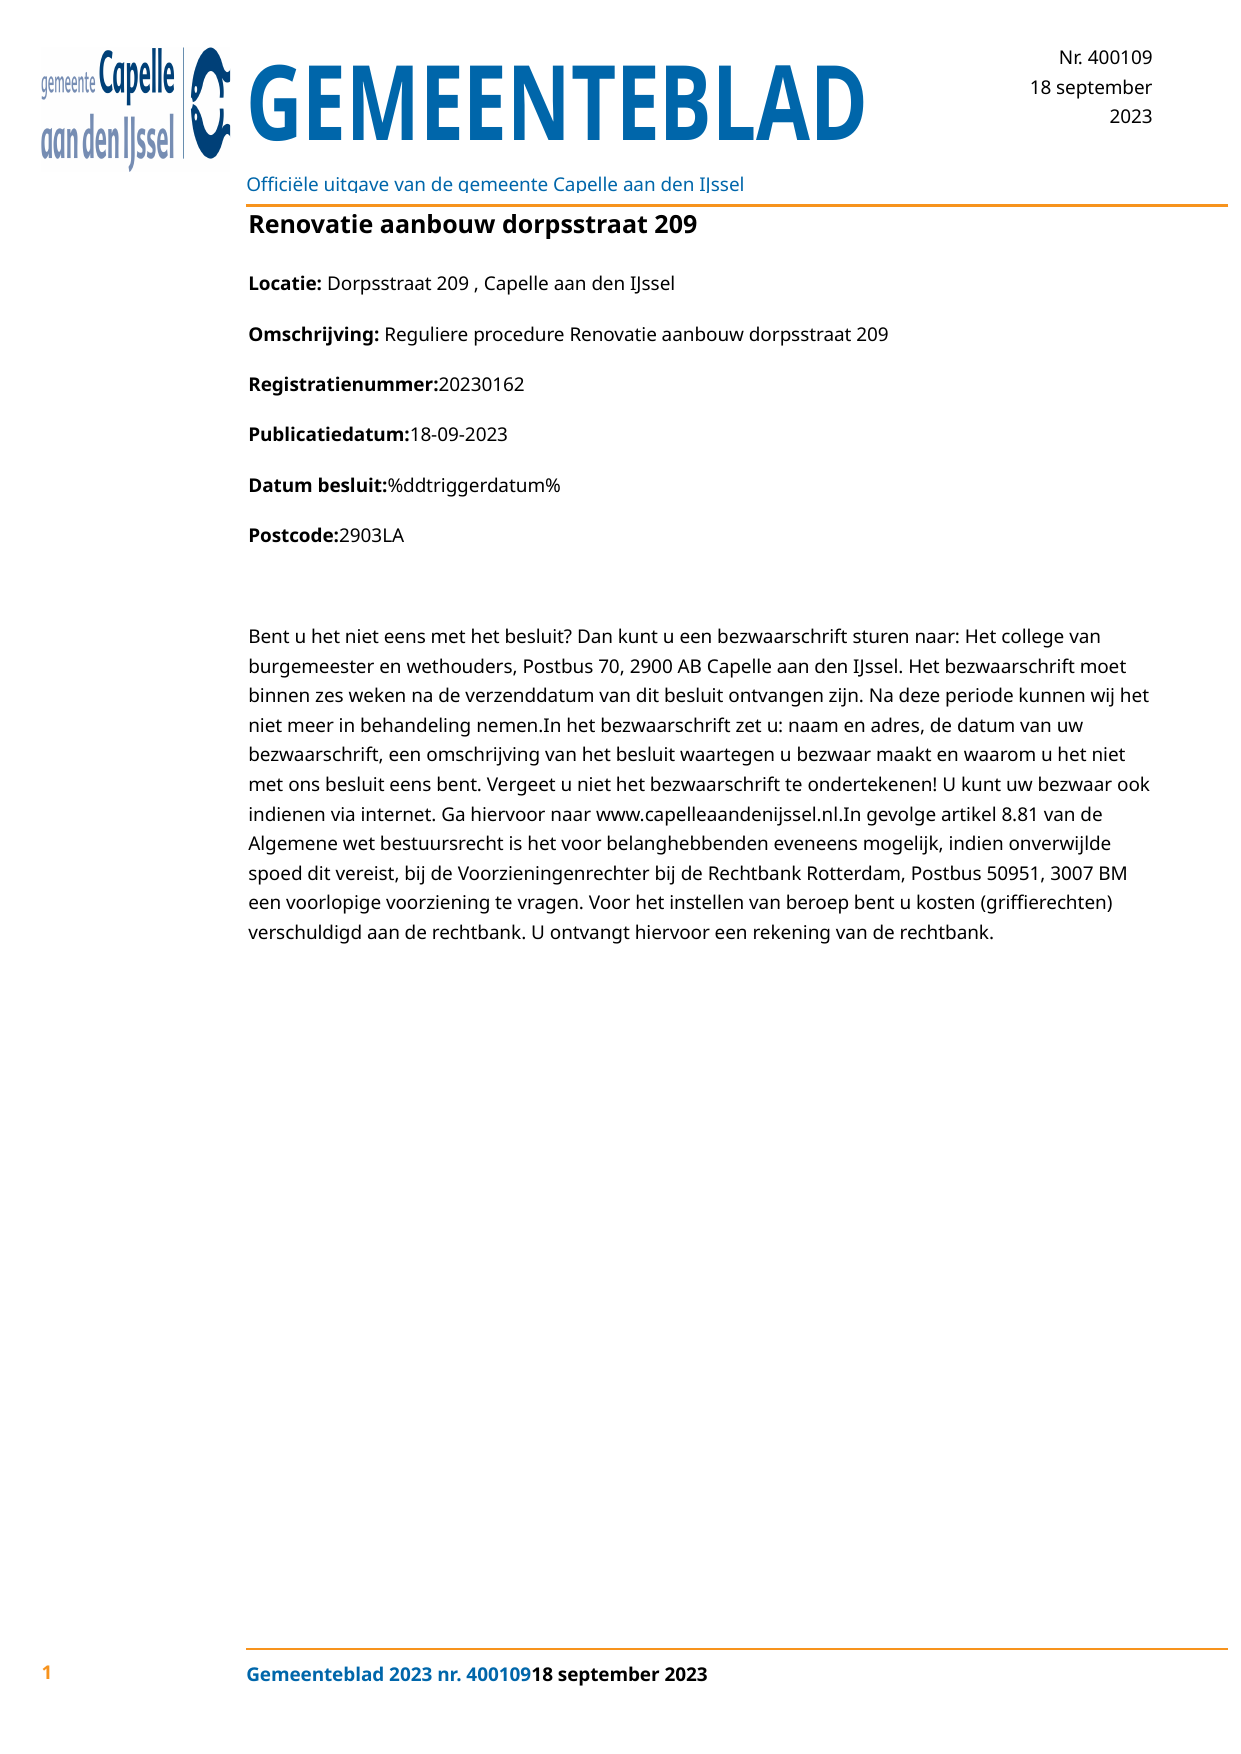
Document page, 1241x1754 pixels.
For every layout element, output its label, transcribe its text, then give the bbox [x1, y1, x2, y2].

text Datum besluit:%ddtriggerdatum% [248, 472, 1152, 498]
text Registratienummer:20230162 [248, 371, 1152, 397]
text Omschrijving: Reguliere procedure Renovatie aanbouw dorpsstraat 209 [248, 321, 1152, 346]
text Renovatie aanbouw dorpsstraat 209 [248, 207, 1152, 241]
text Postcode:2903LA [248, 522, 1152, 548]
picture [41, 47, 231, 172]
text Bent u het niet eens met het besluit? Dan kunt u een bezwaarschrift sturen naar: Het college van burgemeester en wethouders, Postbus 70, 2900 AB Capelle aan den IJssel. Het bezwaarschrift moet binnen zes weken na de verzenddatum van dit besluit ontvangen zijn. Na deze periode kunnen wij het niet meer in behandeling nemen.In het bezwaarschrift zet u: naam en adres, de datum van uw bezwaarschrift, een omschrijving van het besluit waartegen u bezwaar maakt en waarom u het niet met ons besluit eens bent. Vergeet u niet het bezwaarschrift te ondertekenen! U kunt uw bezwaar ook indienen via internet. Ga hiervoor naar www.capelleaandenijssel.nl.In gevolge artikel 8.81 van de Algemene wet bestuursrecht is het voor belanghebbenden eveneens mogelijk, indien onverwijlde spoed dit vereist, bij de Voorzieningenrechter bij de Rechtbank Rotterdam, Postbus 50951, 3007 BM een voorlopige voorziening te vragen. Voor het instellen van beroep bent u kosten (griffierechten) verschuldigd aan de rechtbank. U ontvangt hiervoor een rekening van de rechtbank. [248, 623, 1152, 945]
text Locatie: Dorpsstraat 209 , Capelle aan den IJssel [248, 270, 1152, 296]
text Publicatiedatum:18-09-2023 [248, 422, 1152, 447]
